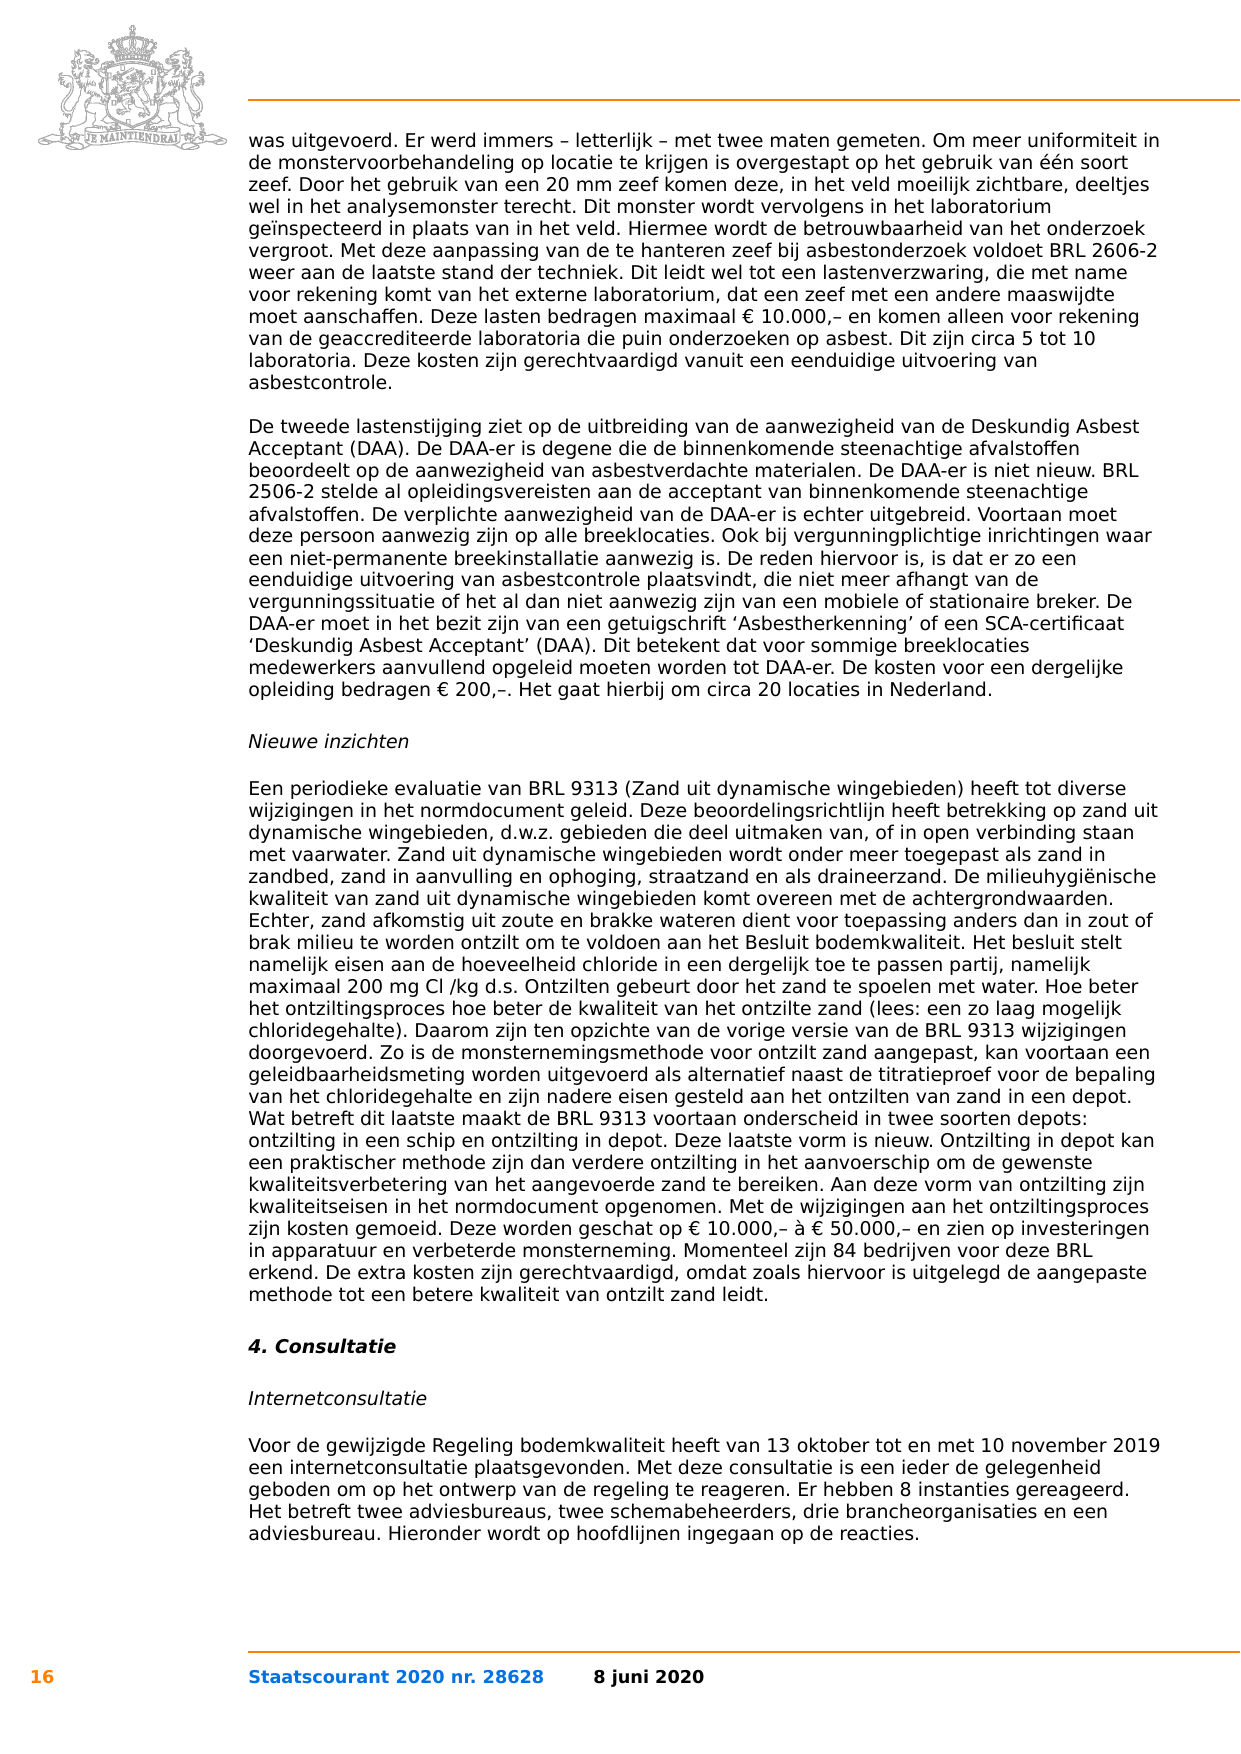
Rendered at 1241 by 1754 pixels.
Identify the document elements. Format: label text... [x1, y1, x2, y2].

subtitle Internetconsultatie [248, 1388, 1163, 1410]
picture [38, 25, 227, 150]
subtitle Nieuwe inzichten [248, 731, 1163, 753]
text Voor de gewijzigde Regeling bodemkwaliteit heeft van 13 oktober tot en met 10 november 2019 een internetconsultatie plaatsgevonden. Met deze consultatie is een ieder de gelegenheid geboden om op het ontwerp van de regeling te reageren. Er hebben 8 instanties gereageerd. Het betreft twee adviesbureaus, twee schemabeheerders, drie brancheorganisaties en een adviesbureau. Hieronder wordt op hoofdlijnen ingegaan op de reacties. [248, 1435, 1163, 1544]
subtitle 4. Consultatie [248, 1336, 1163, 1358]
text Een periodieke evaluatie van BRL 9313 (Zand uit dynamische wingebieden) heeft tot diverse wijzigingen in het normdocument geleid. Deze beoordelingsrichtlijn heeft betrekking op zand uit dynamische wingebieden, d.w.z. gebieden die deel uitmaken van, of in open verbinding staan met vaarwater. Zand uit dynamische wingebieden wordt onder meer toegepast als zand in zandbed, zand in aanvulling en ophoging, straatzand en als draineerzand. De milieuhygiënische kwaliteit van zand uit dynamische wingebieden komt overeen met de achtergrondwaarden. Echter, zand afkomstig uit zoute en brakke wateren dient voor toepassing anders dan in zout of brak milieu te worden ontzilt om te voldoen aan het Besluit bodemkwaliteit. Het besluit stelt namelijk eisen aan de hoeveelheid chloride in een dergelijk toe te passen partij, namelijk maximaal 200 mg Cl /kg d.s. Ontzilten gebeurt door het zand te spoelen met water. Hoe beter het ontziltingsproces hoe beter de kwaliteit van het ontzilte zand (lees: een zo laag mogelijk chloridegehalte). Daarom zijn ten opzichte van de vorige versie van de BRL 9313 wijzigingen doorgevoerd. Zo is de monsternemingsmethode voor ontzilt zand aangepast, kan voortaan een geleidbaarheidsmeting worden uitgevoerd als alternatief naast de titratieproef voor de bepaling van het chloridegehalte en zijn nadere eisen gesteld aan het ontzilten van zand in een depot. Wat betreft dit laatste maakt de BRL 9313 voortaan onderscheid in twee soorten depots: ontzilting in een schip en ontzilting in depot. Deze laatste vorm is nieuw. Ontzilting in depot kan een praktischer methode zijn dan verdere ontzilting in het aanvoerschip om de gewenste kwaliteitsverbetering van het aangevoerde zand te bereiken. Aan deze vorm van ontzilting zijn kwaliteitseisen in het normdocument opgenomen. Met de wijzigingen aan het ontziltingsproces zijn kosten gemoeid. Deze worden geschat op € 10.000,– à € 50.000,– en zien op investeringen in apparatuur en verbeterde monsterneming. Momenteel zijn 84 bedrijven voor deze BRL erkend. De extra kosten zijn gerechtvaardigd, omdat zoals hiervoor is uitgelegd de aangepaste methode tot een betere kwaliteit van ontzilt zand leidt. [248, 778, 1163, 1306]
text De tweede lastenstijging ziet op de uitbreiding van de aanwezigheid van de Deskundig Asbest Acceptant (DAA). De DAA-er is degene die de binnenkomende steenachtige afvalstoffen beoordeelt op de aanwezigheid van asbestverdachte materialen. De DAA-er is niet nieuw. BRL 2506-2 stelde al opleidingsvereisten aan de acceptant van binnenkomende steenachtige afvalstoffen. De verplichte aanwezigheid van de DAA-er is echter uitgebreid. Voortaan moet deze persoon aanwezig zijn op alle breeklocaties. Ook bij vergunningplichtige inrichtingen waar een niet-permanente breekinstallatie aanwezig is. De reden hiervoor is, is dat er zo een eenduidige uitvoering van asbestcontrole plaatsvindt, die niet meer afhangt van de vergunningssituatie of het al dan niet aanwezig zijn van een mobiele of stationaire breker. De DAA-er moet in het bezit zijn van een getuigschrift ‘Asbestherkenning’ of een SCA-certificaat ‘Deskundig Asbest Acceptant’ (DAA). Dit betekent dat voor sommige breeklocaties medewerkers aanvullend opgeleid moeten worden tot DAA-er. De kosten voor een dergelijke opleiding bedragen € 200,–. Het gaat hierbij om circa 20 locaties in Nederland. [248, 416, 1163, 701]
text was uitgevoerd. Er werd immers – letterlijk – met twee maten gemeten. Om meer uniformiteit in de monstervoorbehandeling op locatie te krijgen is overgestapt op het gebruik van één soort zeef. Door het gebruik van een 20 mm zeef komen deze, in het veld moeilijk zichtbare, deeltjes wel in het analysemonster terecht. Dit monster wordt vervolgens in het laboratorium geïnspecteerd in plaats van in het veld. Hiermee wordt de betrouwbaarheid van het onderzoek vergroot. Met deze aanpassing van de te hanteren zeef bij asbestonderzoek voldoet BRL 2606-2 weer aan de laatste stand der techniek. Dit leidt wel tot een lastenverzwaring, die met name voor rekening komt van het externe laboratorium, dat een zeef met een andere maaswijdte moet aanschaffen. Deze lasten bedragen maximaal € 10.000,– en komen alleen voor rekening van de geaccrediteerde laboratoria die puin onderzoeken op asbest. Dit zijn circa 5 tot 10 laboratoria. Deze kosten zijn gerechtvaardigd vanuit een eenduidige uitvoering van asbestcontrole. [248, 130, 1163, 394]
